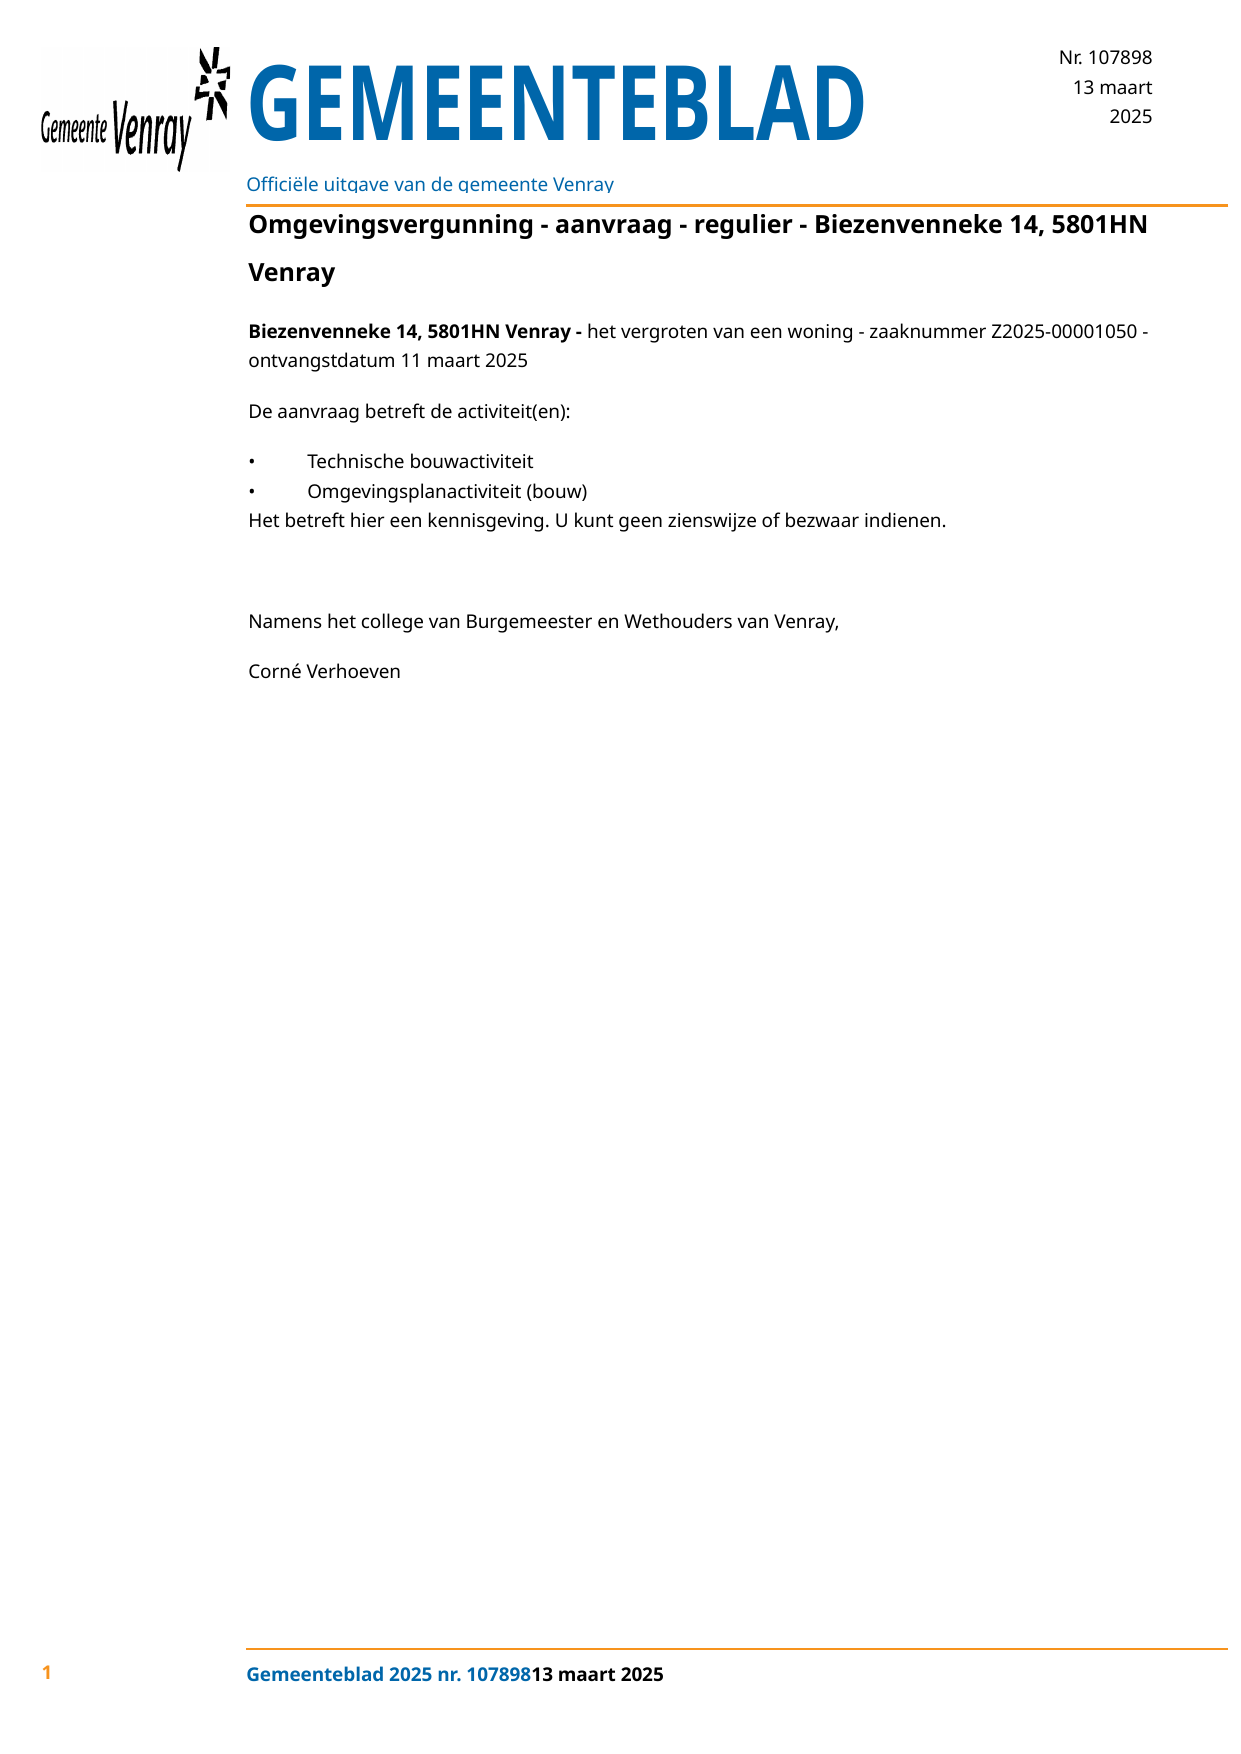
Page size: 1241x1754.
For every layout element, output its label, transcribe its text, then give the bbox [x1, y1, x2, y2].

text Biezenvenneke 14, 5801HN Venray - het vergroten van een woning - zaaknummer Z2025-00001050 - ontvangstdatum 11 maart 2025 [248, 318, 1152, 373]
text Omgevingsvergunning - aanvraag - regulier - Biezenvenneke 14, 5801HN Venray [248, 207, 1152, 288]
text De aanvraag betreft de activiteit(en): [248, 398, 1152, 424]
list Omgevingsplanactiviteit (bouw) [248, 478, 1152, 504]
text Het betreft hier een kennisgeving. U kunt geen zienswijze of bezwaar indienen. [248, 507, 1152, 533]
list Technische bouwactiviteit [248, 448, 1152, 474]
text Corné Verhoeven [248, 659, 1152, 684]
text Namens het college van Burgemeester en Wethouders van Venray, [248, 608, 1152, 634]
picture [41, 47, 231, 172]
